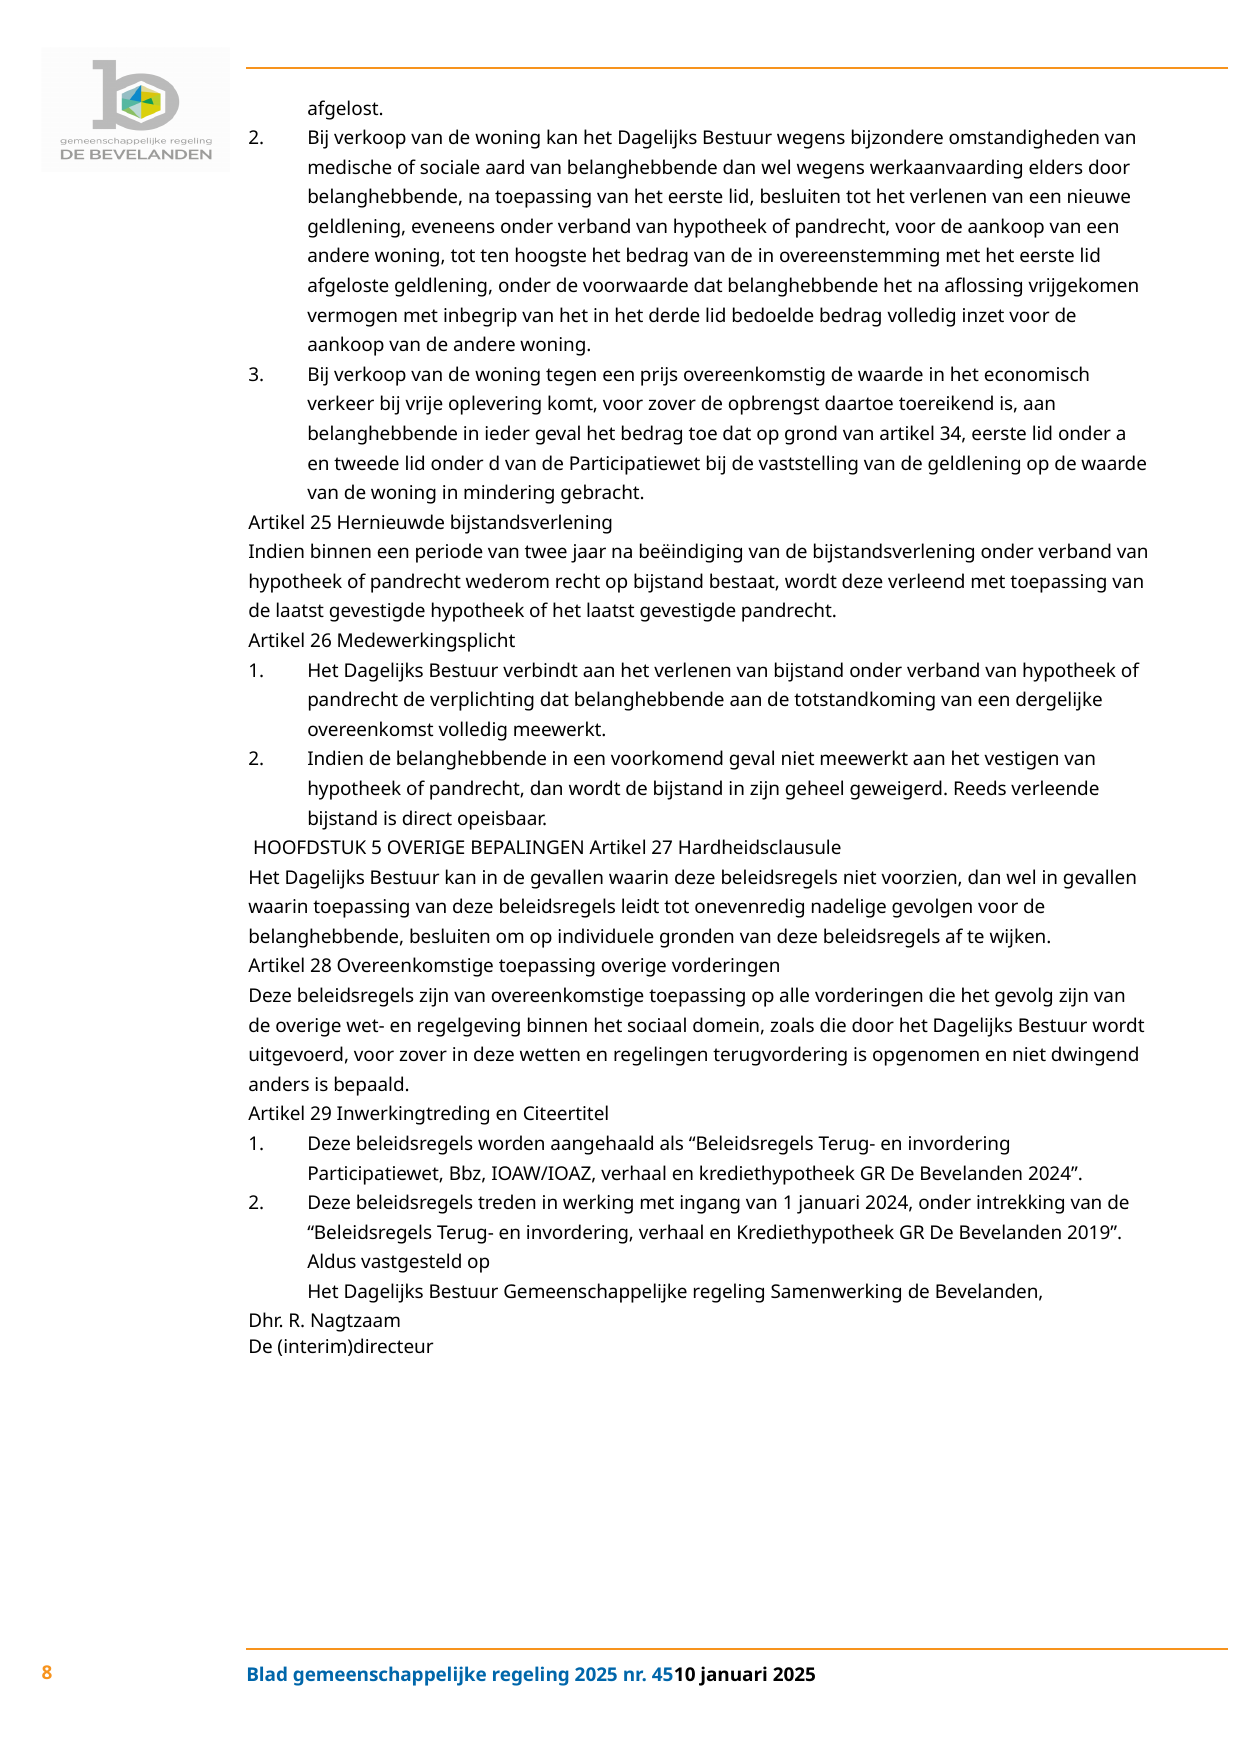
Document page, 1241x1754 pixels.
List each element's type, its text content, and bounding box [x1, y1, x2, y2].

text Dhr. R. Nagtzaam [248, 1308, 1152, 1333]
list Indien de belanghebbende in een voorkomend geval niet meewerkt aan het vestigen van hypotheek of pandrecht, dan wordt de bijstand in zijn geheel geweigerd. Reeds verleende bijstand is direct opeisbaar. [248, 746, 1152, 831]
picture [41, 47, 231, 172]
text Artikel 29 Inwerkingtreding en Citeertitel [248, 1101, 1152, 1126]
list Deze beleidsregels worden aangehaald als “Beleidsregels Terug- en invordering Participatiewet, Bbz, IOAW/IOAZ, verhaal en krediethypotheek GR De Bevelanden 2024”. [248, 1130, 1152, 1186]
text HOOFDSTUK 5 OVERIGE BEPALINGEN Artikel 27 Hardheidsclausule [248, 834, 1152, 860]
text Het Dagelijks Bestuur kan in de gevallen waarin deze beleidsregels niet voorzien, dan wel in gevallen waarin toepassing van deze beleidsregels leidt tot onevenredig nadelige gevolgen voor de belanghebbende, besluiten om op individuele gronden van deze beleidsregels af te wijken. [248, 864, 1152, 949]
text Artikel 28 Overeenkomstige toepassing overige vorderingen [248, 953, 1152, 978]
list Aldus vastgesteld op [248, 1248, 1152, 1274]
text Deze beleidsregels zijn van overeenkomstige toepassing op alle vorderingen die het gevolg zijn van de overige wet- en regelgeving binnen het sociaal domein, zoals die door het Dagelijks Bestuur wordt uitgevoerd, voor zover in deze wetten en regelingen terugvordering is opgenomen en niet dwingend anders is bepaald. [248, 982, 1152, 1097]
list Het Dagelijks Bestuur Gemeenschappelijke regeling Samenwerking de Bevelanden, [248, 1278, 1152, 1304]
text Artikel 25 Hernieuwde bijstandsverlening [248, 509, 1152, 535]
list Deze beleidsregels treden in werking met ingang van 1 januari 2024, onder intrekking van de “Beleidsregels Terug- en invordering, verhaal en Krediethypotheek GR De Bevelanden 2019”. [248, 1189, 1152, 1245]
list afgelost. [248, 95, 1152, 121]
list Het Dagelijks Bestuur verbindt aan het verlenen van bijstand onder verband van hypotheek of pandrecht de verplichting dat belanghebbende aan de totstandkoming van een dergelijke overeenkomst volledig meewerkt. [248, 657, 1152, 742]
text Artikel 26 Medewerkingsplicht [248, 627, 1152, 653]
text Indien binnen een periode van twee jaar na beëindiging van de bijstandsverlening onder verband van hypotheek of pandrecht wederom recht op bijstand bestaat, wordt deze verleend met toepassing van de laatst gevestigde hypotheek of het laatst gevestigde pandrecht. [248, 538, 1152, 623]
text De (interim)directeur [248, 1333, 1152, 1359]
list Bij verkoop van de woning kan het Dagelijks Bestuur wegens bijzondere omstandigheden van medische of sociale aard van belanghebbende dan wel wegens werkaanvaarding elders door belanghebbende, na toepassing van het eerste lid, besluiten tot het verlenen van een nieuwe geldlening, eveneens onder verband van hypotheek of pandrecht, voor de aankoop van een andere woning, tot ten hoogste het bedrag van de in overeenstemming met het eerste lid afgeloste geldlening, onder de voorwaarde dat belanghebbende het na aflossing vrijgekomen vermogen met inbegrip van het in het derde lid bedoelde bedrag volledig inzet voor de aankoop van de andere woning. [248, 124, 1152, 357]
list Bij verkoop van de woning tegen een prijs overeenkomstig de waarde in het economisch verkeer bij vrije oplevering komt, voor zover de opbrengst daartoe toereikend is, aan belanghebbende in ieder geval het bedrag toe dat op grond van artikel 34, eerste lid onder a en tweede lid onder d van de Participatiewet bij de vaststelling van de geldlening op de waarde van de woning in mindering gebracht. [248, 361, 1152, 505]
